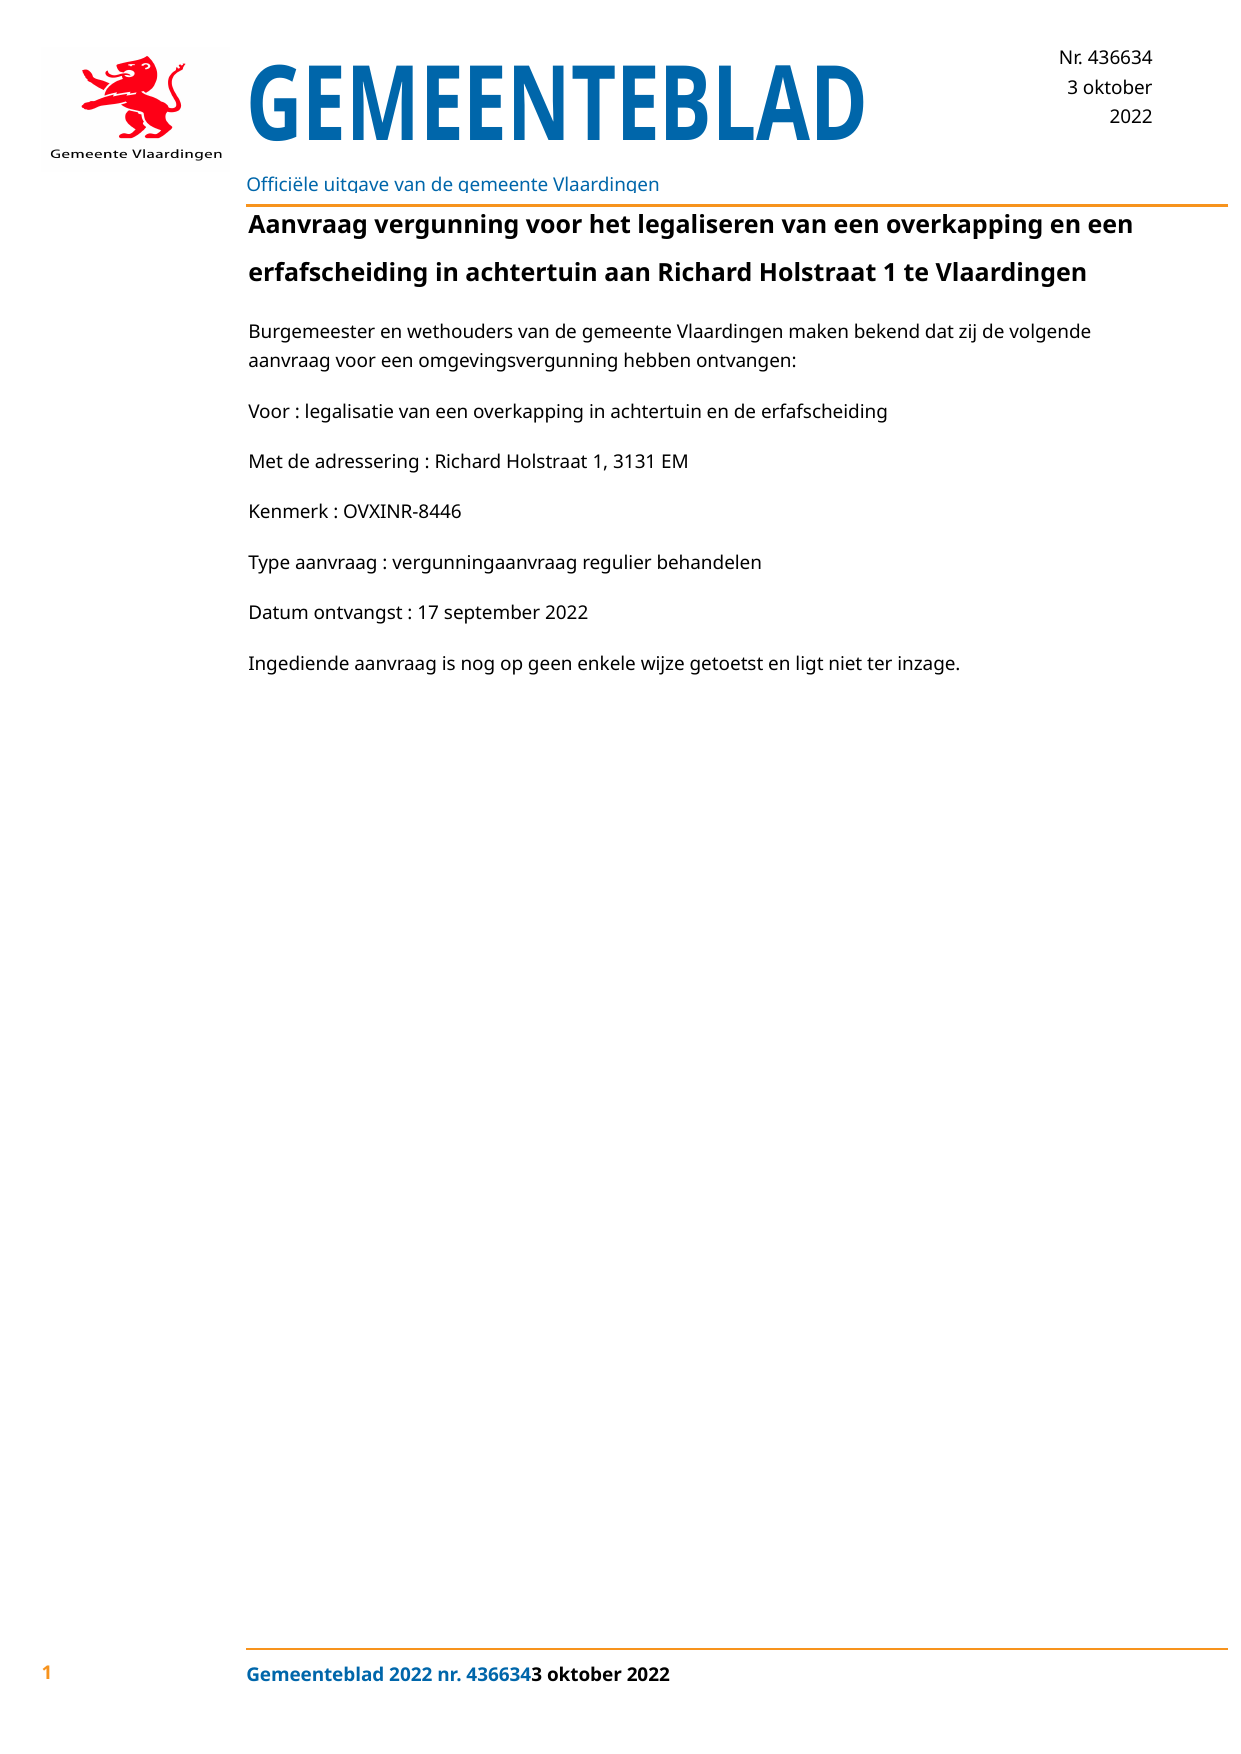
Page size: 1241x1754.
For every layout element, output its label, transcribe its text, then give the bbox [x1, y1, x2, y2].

text Type aanvraag : vergunningaanvraag regulier behandelen [248, 549, 1152, 575]
text Aanvraag vergunning voor het legaliseren van een overkapping en een erfafscheiding in achtertuin aan Richard Holstraat 1 te Vlaardingen [248, 207, 1152, 288]
text Ingediende aanvraag is nog op geen enkele wijze getoetst en ligt niet ter inzage. [248, 650, 1152, 676]
text Met de adressering : Richard Holstraat 1, 3131 EM [248, 448, 1152, 474]
picture [41, 47, 231, 172]
text Voor : legalisatie van een overkapping in achtertuin en de erfafscheiding [248, 398, 1152, 424]
text Burgemeester en wethouders van de gemeente Vlaardingen maken bekend dat zij de volgende aanvraag voor een omgevingsvergunning hebben ontvangen: [248, 318, 1152, 373]
text Kenmerk : OVXINR-8446 [248, 499, 1152, 524]
text Datum ontvangst : 17 september 2022 [248, 599, 1152, 625]
